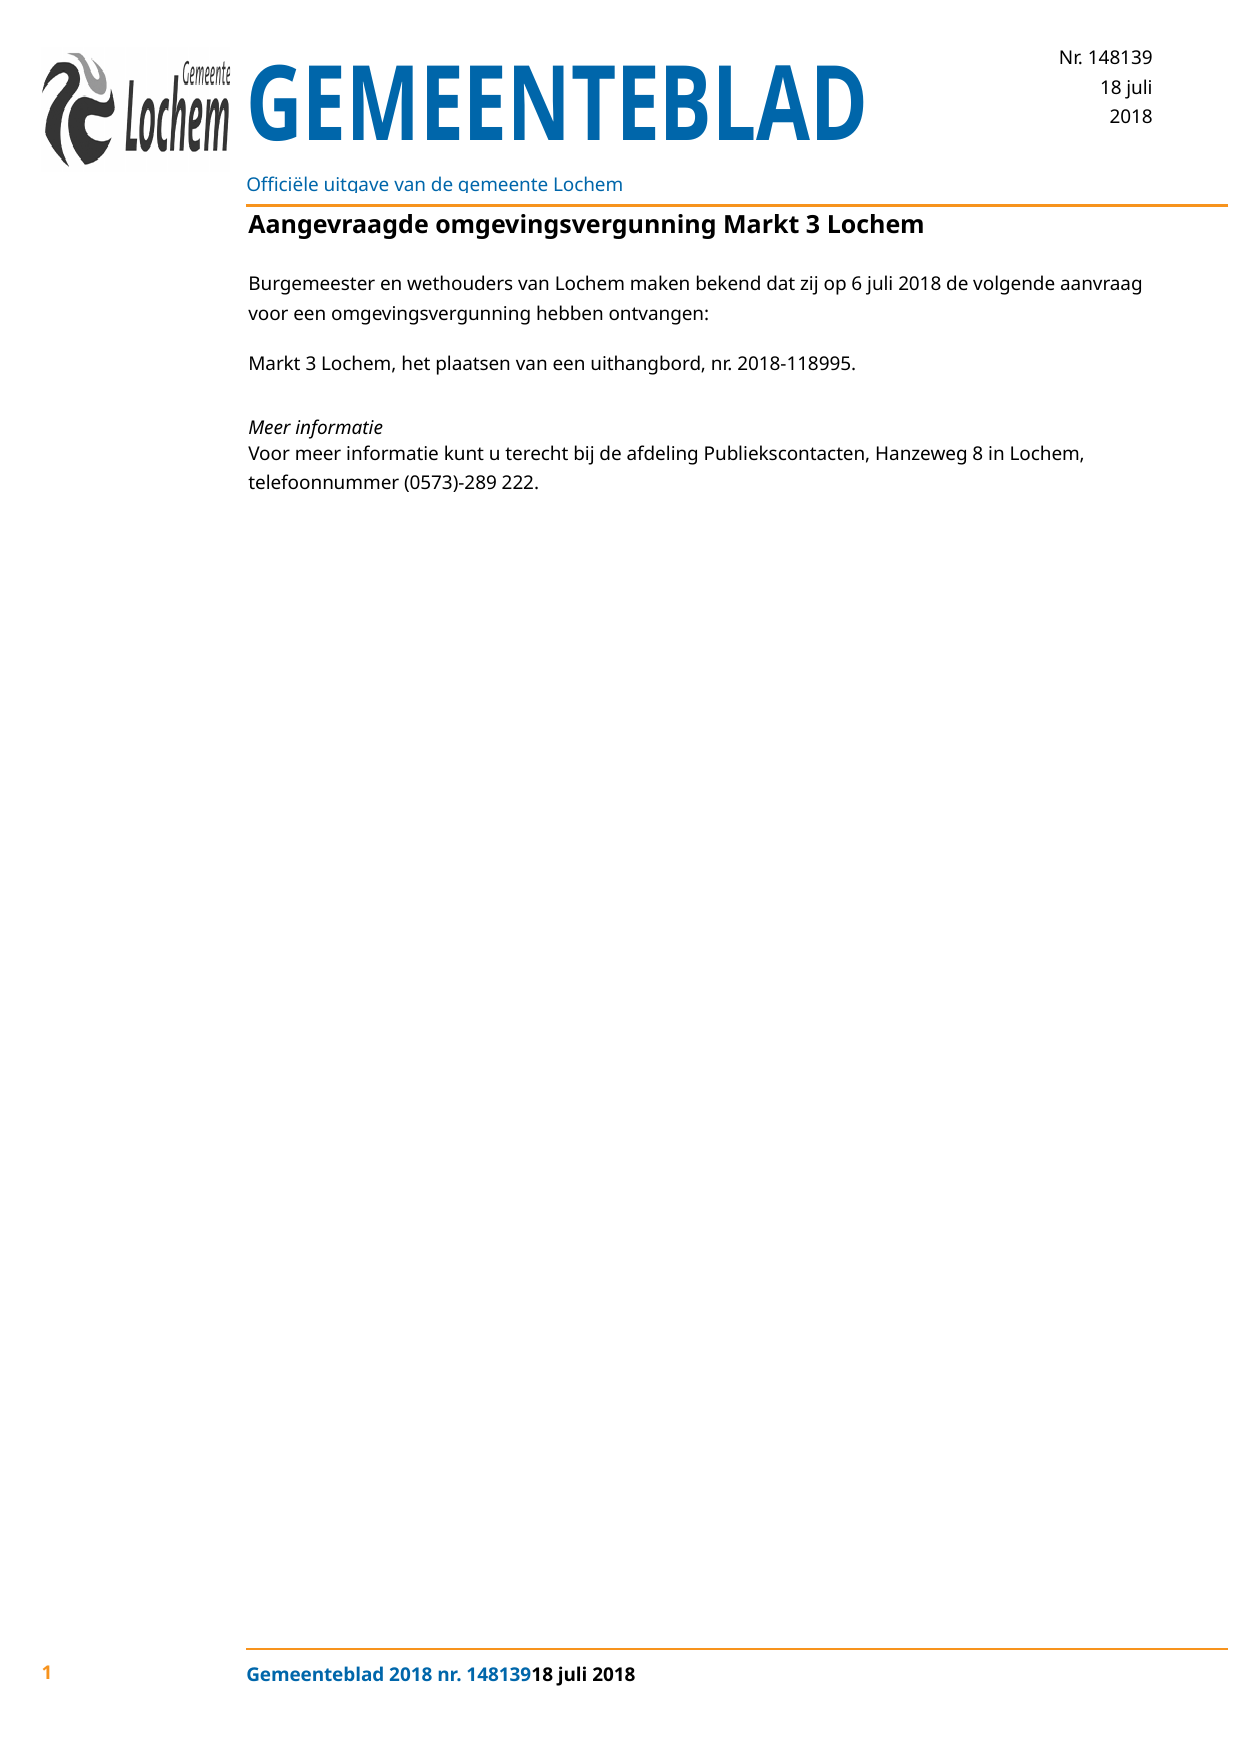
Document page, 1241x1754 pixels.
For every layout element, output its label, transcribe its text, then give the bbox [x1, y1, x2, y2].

text Voor meer informatie kunt u terecht bij de afdeling Publiekscontacten, Hanzeweg 8 in Lochem, telefoonnummer (0573)-289 222. [248, 440, 1152, 495]
picture [41, 47, 231, 172]
text Meer informatie [248, 414, 1152, 440]
text Aangevraagde omgevingsvergunning Markt 3 Lochem [248, 207, 1152, 241]
text Burgemeester en wethouders van Lochem maken bekend dat zij op 6 juli 2018 de volgende aanvraag voor een omgevingsvergunning hebben ontvangen: [248, 270, 1152, 326]
text Markt 3 Lochem, het plaatsen van een uithangbord, nr. 2018-118995. [248, 350, 1152, 376]
